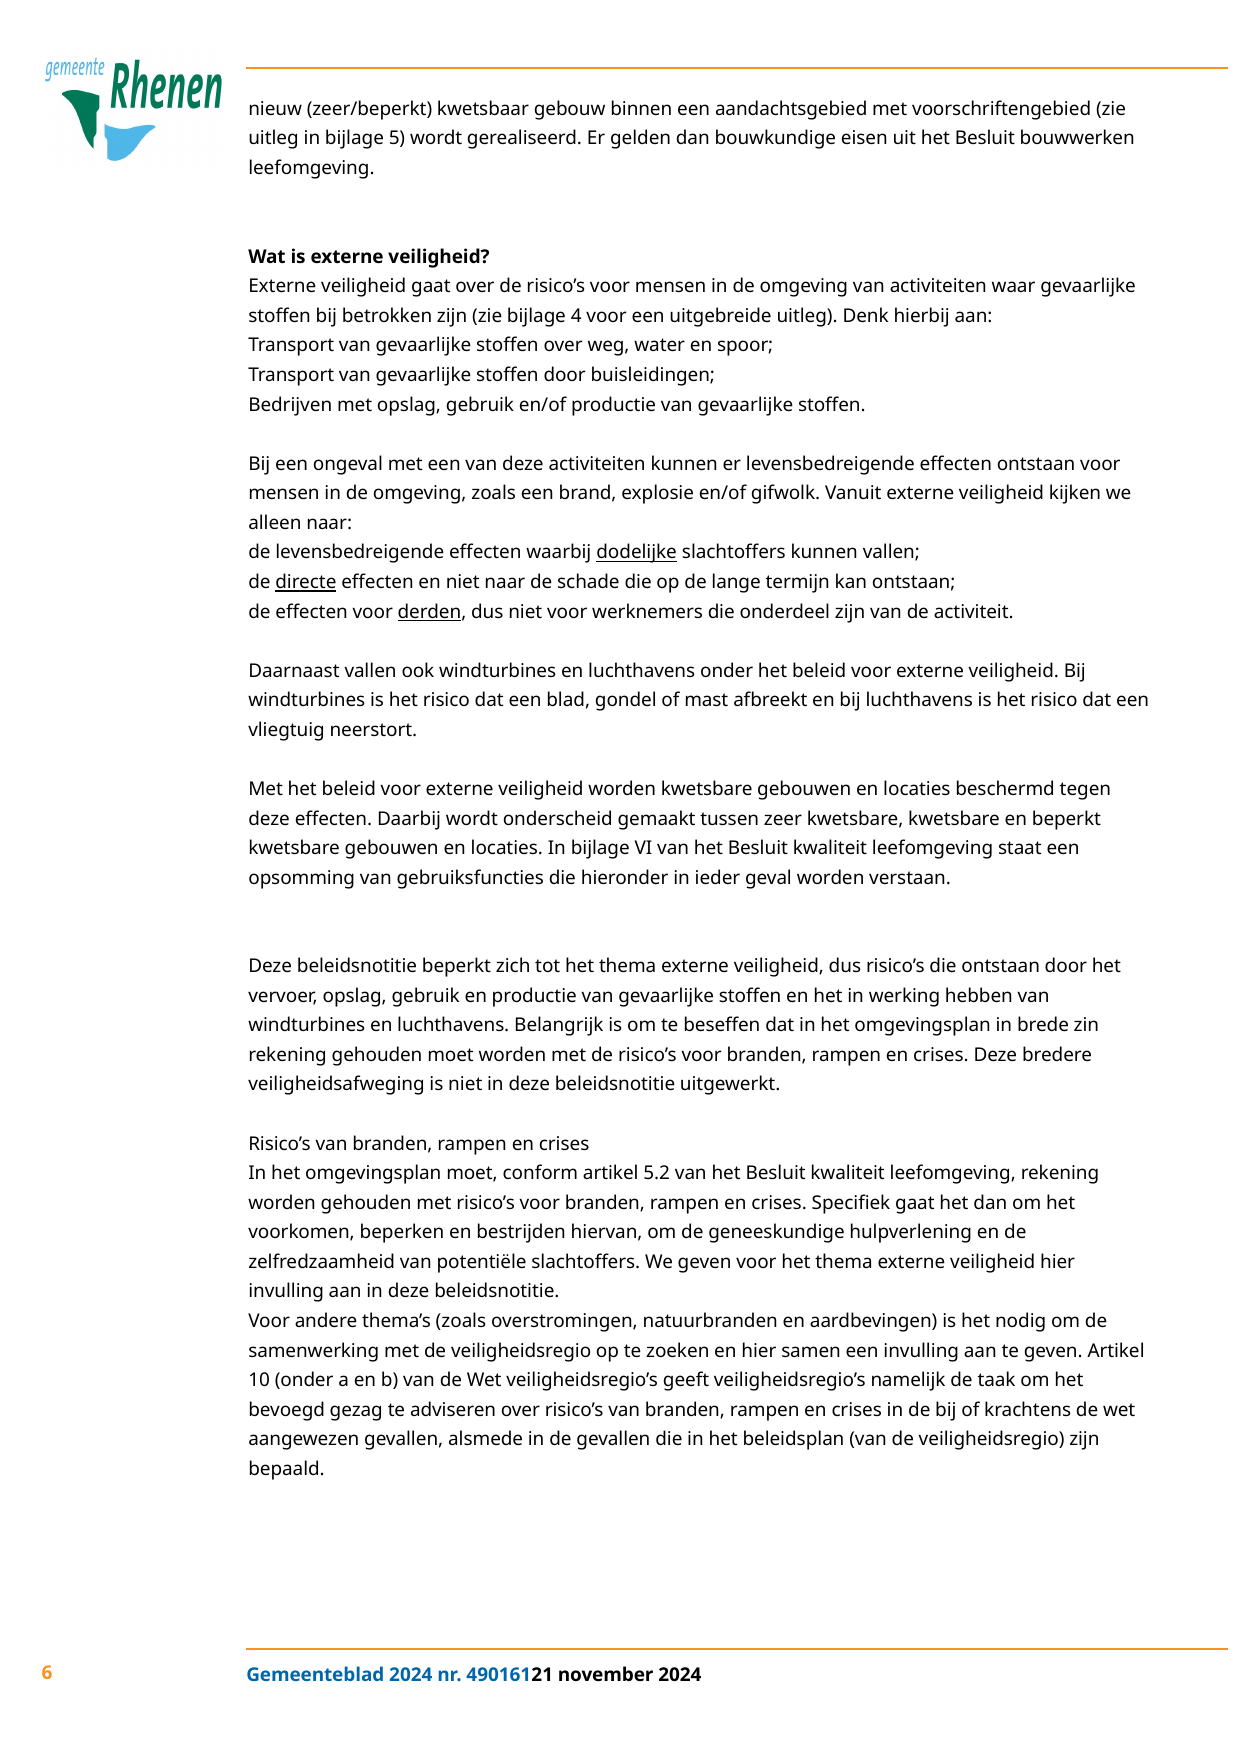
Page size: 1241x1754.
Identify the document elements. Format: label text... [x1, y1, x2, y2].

table_header Risico’s van branden, rampen en crises In het omgevingsplan moet, conform artikel 5.2 van het Besluit kwaliteit leefomgeving, rekening worden gehouden met risico’s voor branden, rampen en crises. Specifiek gaat het dan om het voorkomen, beperken en bestrijden hiervan, om de geneeskundige hulpverlening en de zelfredzaamheid van potentiële slachtoffers. We geven voor het thema externe veiligheid hier invulling aan in deze beleidsnotitie. Voor andere thema’s (zoals overstromingen, natuurbranden en aardbevingen) is het nodig om de samenwerking met de veiligheidsregio op te zoeken en hier samen een invulling aan te geven. Artikel 10 (onder a en b) van de Wet veiligheidsregio’s geeft veiligheidsregio’s namelijk de taak om het bevoegd gezag te adviseren over risico’s van branden, rampen en crises in de bij of krachtens de wet aangewezen gevallen, alsmede in de gevallen die in het beleidsplan (van de veiligheidsregio) zijn bepaald. [248, 1130, 1152, 1481]
text Deze beleidsnotitie beperkt zich tot het thema externe veiligheid, dus risico’s die ontstaan door het vervoer, opslag, gebruik en productie van gevaarlijke stoffen en het in werking hebben van windturbines en luchthavens. Belangrijk is om te beseffen dat in het omgevingsplan in brede zin rekening gehouden moet worden met de risico’s voor branden, rampen en crises. Deze bredere veiligheidsafweging is niet in deze beleidsnotitie uitgewerkt. [248, 952, 1152, 1096]
text nieuw (zeer/beperkt) kwetsbaar gebouw binnen een aandachtsgebied met voorschriftengebied (zie uitleg in bijlage 5) wordt gerealiseerd. Er gelden dan bouwkundige eisen uit het Besluit bouwwerken leefomgeving. [248, 95, 1152, 180]
picture [41, 47, 231, 172]
table_header Wat is externe veiligheid? Externe veiligheid gaat over de risico’s voor mensen in de omgeving van activiteiten waar gevaarlijke stoffen bij betrokken zijn (zie bijlage 4 voor een uitgebreide uitleg). Denk hierbij aan: Transport van gevaarlijke stoffen over weg, water en spoor; Transport van gevaarlijke stoffen door buisleidingen; Bedrijven met opslag, gebruik en/of productie van gevaarlijke stoffen. Bij een ongeval met een van deze activiteiten kunnen er levensbedreigende effecten ontstaan voor mensen in de omgeving, zoals een brand, explosie en/of gifwolk. Vanuit externe veiligheid kijken we alleen naar: de levensbedreigende effecten waarbij dodelijke slachtoffers kunnen vallen; de directe effecten en niet naar de schade die op de lange termijn kan ontstaan; de effecten voor derden, dus niet voor werknemers die onderdeel zijn van de activiteit. Daarnaast vallen ook windturbines en luchthavens onder het beleid voor externe veiligheid. Bij windturbines is het risico dat een blad, gondel of mast afbreekt en bij luchthavens is het risico dat een vliegtuig neerstort. Met het beleid voor externe veiligheid worden kwetsbare gebouwen en locaties beschermd tegen deze effecten. Daarbij wordt onderscheid gemaakt tussen zeer kwetsbare, kwetsbare en beperkt kwetsbare gebouwen en locaties. In bijlage VI van het Besluit kwaliteit leefomgeving staat een opsomming van gebruiksfuncties die hieronder in ieder geval worden verstaan. [248, 243, 1152, 890]
